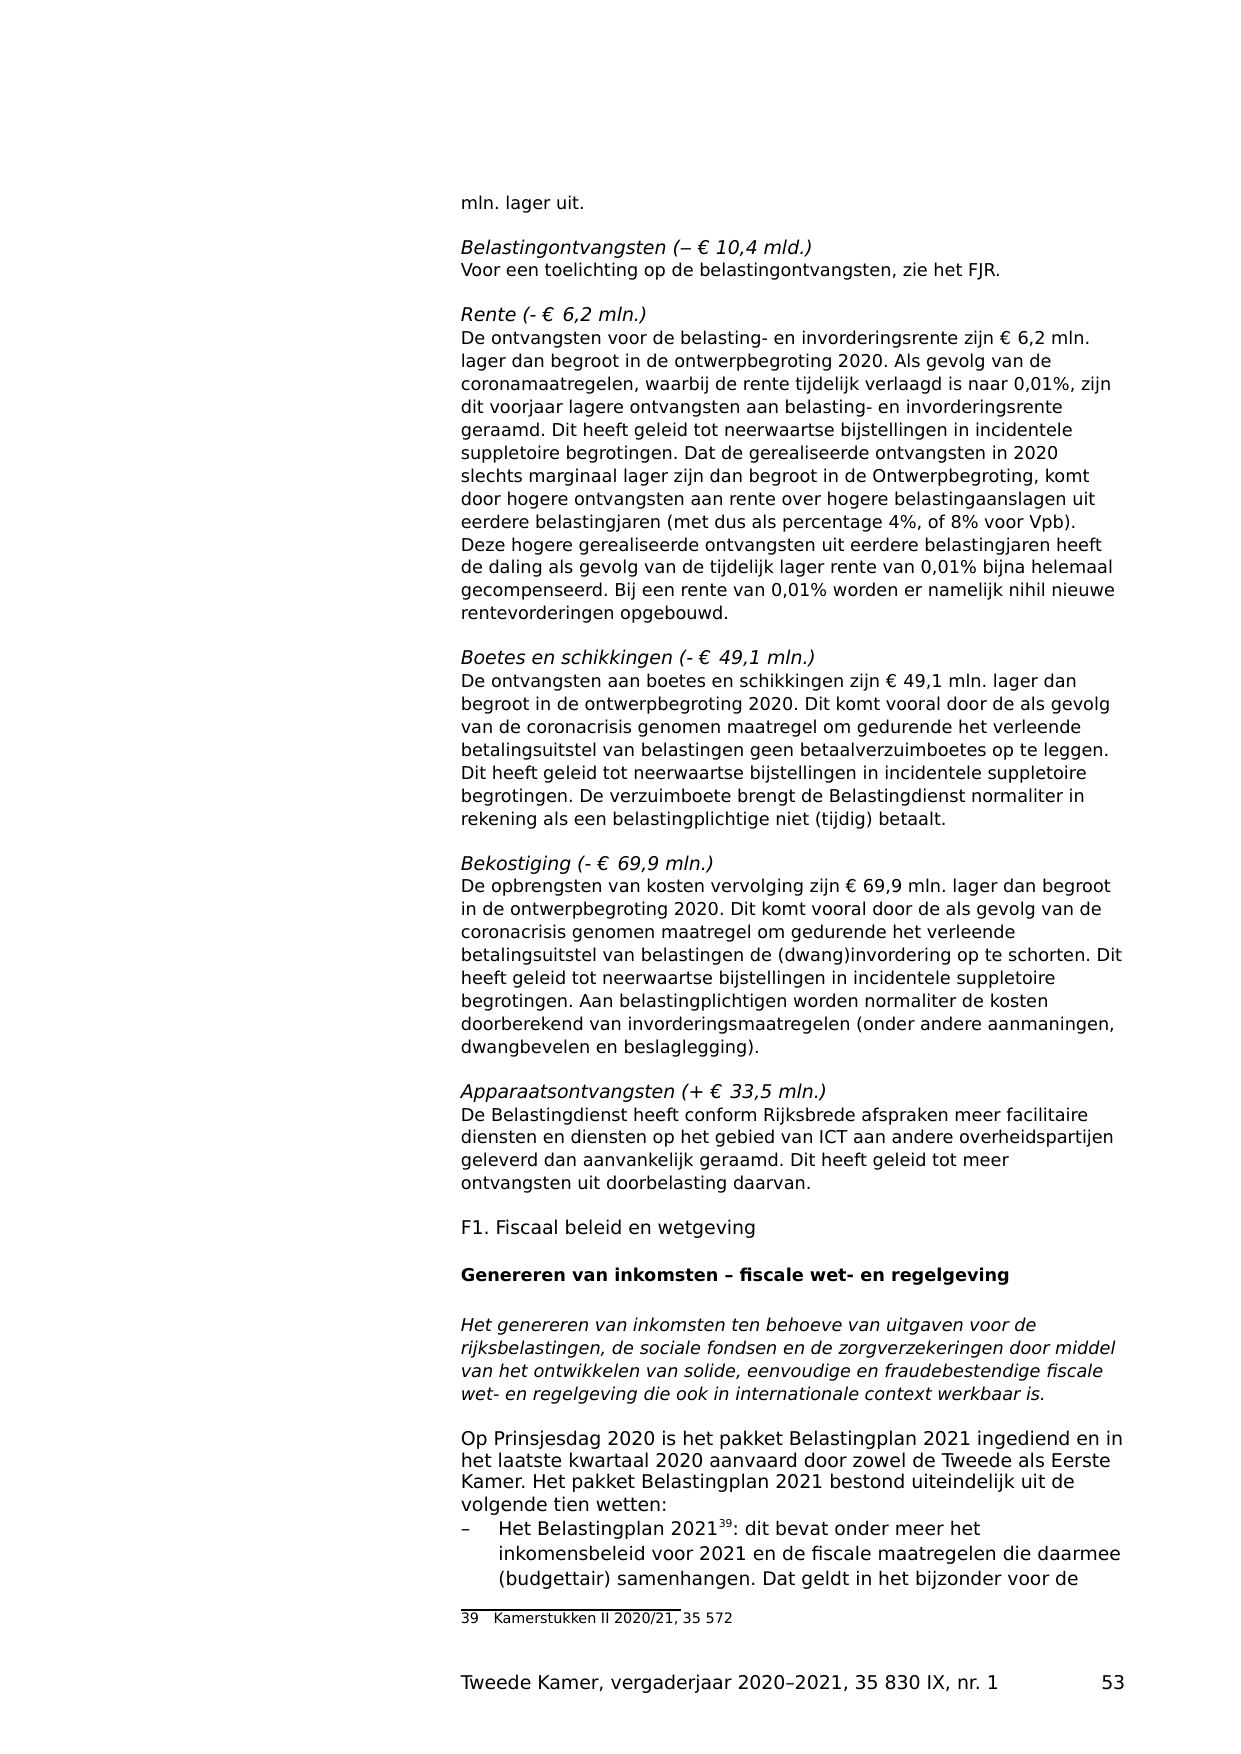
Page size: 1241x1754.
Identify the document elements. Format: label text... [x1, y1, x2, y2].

text Het genereren van inkomsten ten behoeve van uitgaven voor de rijksbelastingen, de sociale fondsen en de zorgverzekeringen door middel van het ontwikkelen van solide, eenvoudige en fraudebestendige fiscale wet- en regelgeving die ook in internationale context werkbaar is. [461, 1313, 1125, 1404]
text Op Prinsjesdag 2020 is het pakket Belastingplan 2021 ingediend en in het laatste kwartaal 2020 aanvaard door zowel de Tweede als Eerste Kamer. Het pakket Belastingplan 2021 bestond uiteindelijk uit de volgende tien wetten: [461, 1427, 1125, 1515]
text Genereren van inkomsten – fiscale wet- en regelgeving [461, 1263, 1125, 1286]
text Voor een toelichting op de belastingontvangsten, zie het FJR. [461, 258, 1125, 281]
text Belastingontvangsten (‒ € 10,4 mld.) [461, 237, 1125, 258]
text Bekostiging (- € 69,9 mln.) [461, 852, 1125, 874]
text Apparaatsontvangsten (+ € 33,5 mln.) [461, 1081, 1125, 1103]
text Boetes en schikkingen (- € 49,1 mln.) [461, 647, 1125, 669]
text Rente (- € 6,2 mln.) [461, 304, 1125, 326]
text De ontvangsten aan boetes en schikkingen zijn € 49,1 mln. lager dan begroot in de ontwerpbegroting 2020. Dit komt vooral door de als gevolg van de coronacrisis genomen maatregel om gedurende het verleende betalingsuitstel van belastingen geen betaalverzuimboetes op te leggen. Dit heeft geleid tot neerwaartse bijstellingen in incidentele suppletoire begrotingen. De verzuimboete brengt de Belastingdienst normaliter in rekening als een belastingplichtige niet (tijdig) betaalt. [461, 669, 1125, 829]
title F1. Fiscaal beleid en wetgeving [461, 1217, 1125, 1239]
text De ontvangsten voor de belasting- en invorderingsrente zijn € 6,2 mln. lager dan begroot in de ontwerpbegroting 2020. Als gevolg van de coronamaatregelen, waarbij de rente tijdelijk verlaagd is naar 0,01%, zijn dit voorjaar lagere ontvangsten aan belasting- en invorderingsrente geraamd. Dit heeft geleid tot neerwaartse bijstellingen in incidentele suppletoire begrotingen. Dat de gerealiseerde ontvangsten in 2020 slechts marginaal lager zijn dan begroot in de Ontwerpbegroting, komt door hogere ontvangsten aan rente over hogere belastingaanslagen uit eerdere belastingjaren (met dus als percentage 4%, of 8% voor Vpb). Deze hogere gerealiseerde ontvangsten uit eerdere belastingjaren heeft de daling als gevolg van de tijdelijk lager rente van 0,01% bijna helemaal gecompenseerd. Bij een rente van 0,01% worden er namelijk nihil nieuwe rentevorderingen opgebouwd. [461, 326, 1125, 624]
list Het Belastingplan 2021: dit bevat onder meer het inkomensbeleid voor 2021 en de fiscale maatregelen die daarmee (budgettair) samenhangen. Dat geldt in het bijzonder voor de [461, 1515, 1125, 1590]
list __Kamerstukken II 2020/21, 35 572 [461, 1610, 1125, 1627]
text De Belastingdienst heeft conform Rijksbrede afspraken meer facilitaire diensten en diensten op het gebied van ICT aan andere overheidspartijen geleverd dan aanvankelijk geraamd. Dit heeft geleid tot meer ontvangsten uit doorbelasting daarvan. [461, 1103, 1125, 1194]
text De opbrengsten van kosten vervolging zijn € 69,9 mln. lager dan begroot in de ontwerpbegroting 2020. Dit komt vooral door de als gevolg van de coronacrisis genomen maatregel om gedurende het verleende betalingsuitstel van belastingen de (dwang)invordering op te schorten. Dit heeft geleid tot neerwaartse bijstellingen in incidentele suppletoire begrotingen. Aan belastingplichtigen worden normaliter de kosten doorberekend van invorderingsmaatregelen (onder andere aanmaningen, dwangbevelen en beslaglegging). [461, 874, 1125, 1058]
text mln. lager uit. [461, 191, 1125, 214]
